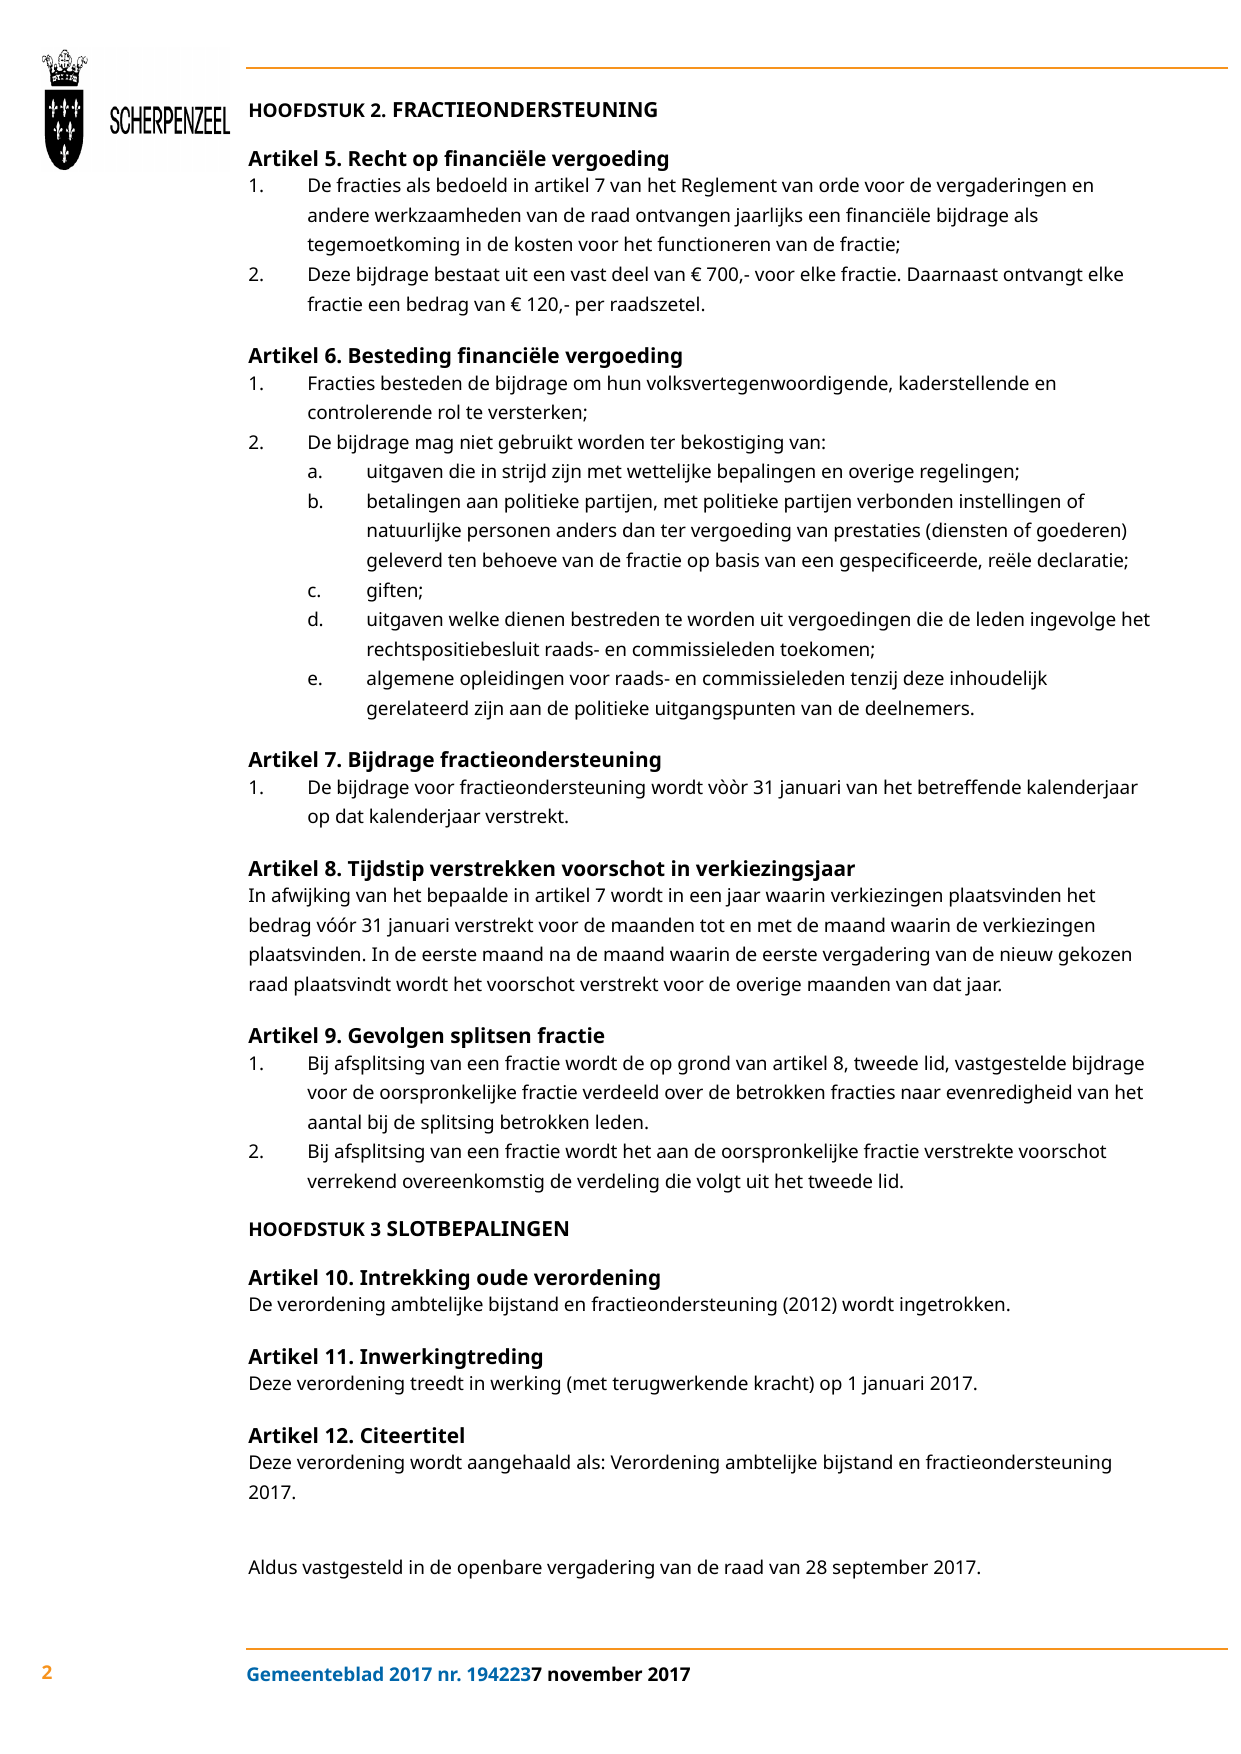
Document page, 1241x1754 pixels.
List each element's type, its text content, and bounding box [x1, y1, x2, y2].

text Deze verordening treedt in werking (met terugwerkende kracht) op 1 januari 2017. [248, 1371, 1152, 1396]
text Artikel 7. Bijdrage fractieondersteuning [248, 746, 1152, 774]
list De fracties als bedoeld in artikel 7 van het Reglement van orde voor de vergaderingen en andere werkzaamheden van de raad ontvangen jaarlijks een financiële bijdrage als tegemoetkoming in de kosten voor het functioneren van de fractie; [248, 172, 1152, 257]
picture [41, 47, 231, 172]
text Artikel 8. Tijdstip verstrekken voorschot in verkiezingsjaar [248, 854, 1152, 882]
text Aldus vastgesteld in de openbare vergadering van de raad van 28 september 2017. [248, 1554, 1152, 1580]
text Artikel 5. Recht op financiële vergoeding [248, 144, 1152, 172]
list Fracties besteden de bijdrage om hun volksvertegenwoordigende, kaderstellende en controlerende rol te versterken; [248, 370, 1152, 425]
text De verordening ambtelijke bijstand en fractieondersteuning (2012) wordt ingetrokken. [248, 1292, 1152, 1317]
text Artikel 12. Citeertitel [248, 1421, 1152, 1449]
list giften; [307, 577, 1152, 602]
list Deze bijdrage bestaat uit een vast deel van € 700,- voor elke fractie. Daarnaast ontvangt elke fractie een bedrag van € 120,- per raadszetel. [248, 261, 1152, 317]
text Artikel 11. Inwerkingtreding [248, 1342, 1152, 1371]
list uitgaven die in strijd zijn met wettelijke bepalingen en overige regelingen; [307, 458, 1152, 484]
list De bijdrage mag niet gebruikt worden ter bekostiging van: [248, 429, 1152, 454]
text Artikel 6. Besteding financiële vergoeding [248, 341, 1152, 370]
text HOOFDSTUK 2. FRACTIEONDERSTEUNING [248, 95, 1152, 123]
text HOOFDSTUK 3 SLOTBEPALINGEN [248, 1214, 1152, 1242]
text Artikel 9. Gevolgen splitsen fractie [248, 1022, 1152, 1050]
list uitgaven welke dienen bestreden te worden uit vergoedingen die de leden ingevolge het rechtspositiebesluit raads- en commissieleden toekomen; [307, 606, 1152, 662]
list De bijdrage voor fractieondersteuning wordt vòòr 31 januari van het betreffende kalenderjaar op dat kalenderjaar verstrekt. [248, 774, 1152, 829]
list Bij afsplitsing van een fractie wordt de op grond van artikel 8, tweede lid, vastgestelde bijdrage voor de oorspronkelijke fractie verdeeld over de betrokken fracties naar evenredigheid van het aantal bij de splitsing betrokken leden. [248, 1050, 1152, 1135]
text In afwijking van het bepaalde in artikel 7 wordt in een jaar waarin verkiezingen plaatsvinden het bedrag vóór 31 januari verstrekt voor de maanden tot en met de maand waarin de verkiezingen plaatsvinden. In de eerste maand na de maand waarin de eerste vergadering van de nieuw gekozen raad plaatsvindt wordt het voorschot verstrekt voor de overige maanden van dat jaar. [248, 882, 1152, 997]
text Artikel 10. Intrekking oude verordening [248, 1263, 1152, 1292]
list algemene opleidingen voor raads- en commissieleden tenzij deze inhoudelijk gerelateerd zijn aan de politieke uitgangspunten van de deelnemers. [307, 666, 1152, 721]
text Deze verordening wordt aangehaald als: Verordening ambtelijke bijstand en fractieondersteuning 2017. [248, 1449, 1152, 1505]
list Bij afsplitsing van een fractie wordt het aan de oorspronkelijke fractie verstrekte voorschot verrekend overeenkomstig de verdeling die volgt uit het tweede lid. [248, 1139, 1152, 1194]
list betalingen aan politieke partijen, met politieke partijen verbonden instellingen of natuurlijke personen anders dan ter vergoeding van prestaties (diensten of goederen) geleverd ten behoeve van de fractie op basis van een gespecificeerde, reële declaratie; [307, 488, 1152, 573]
